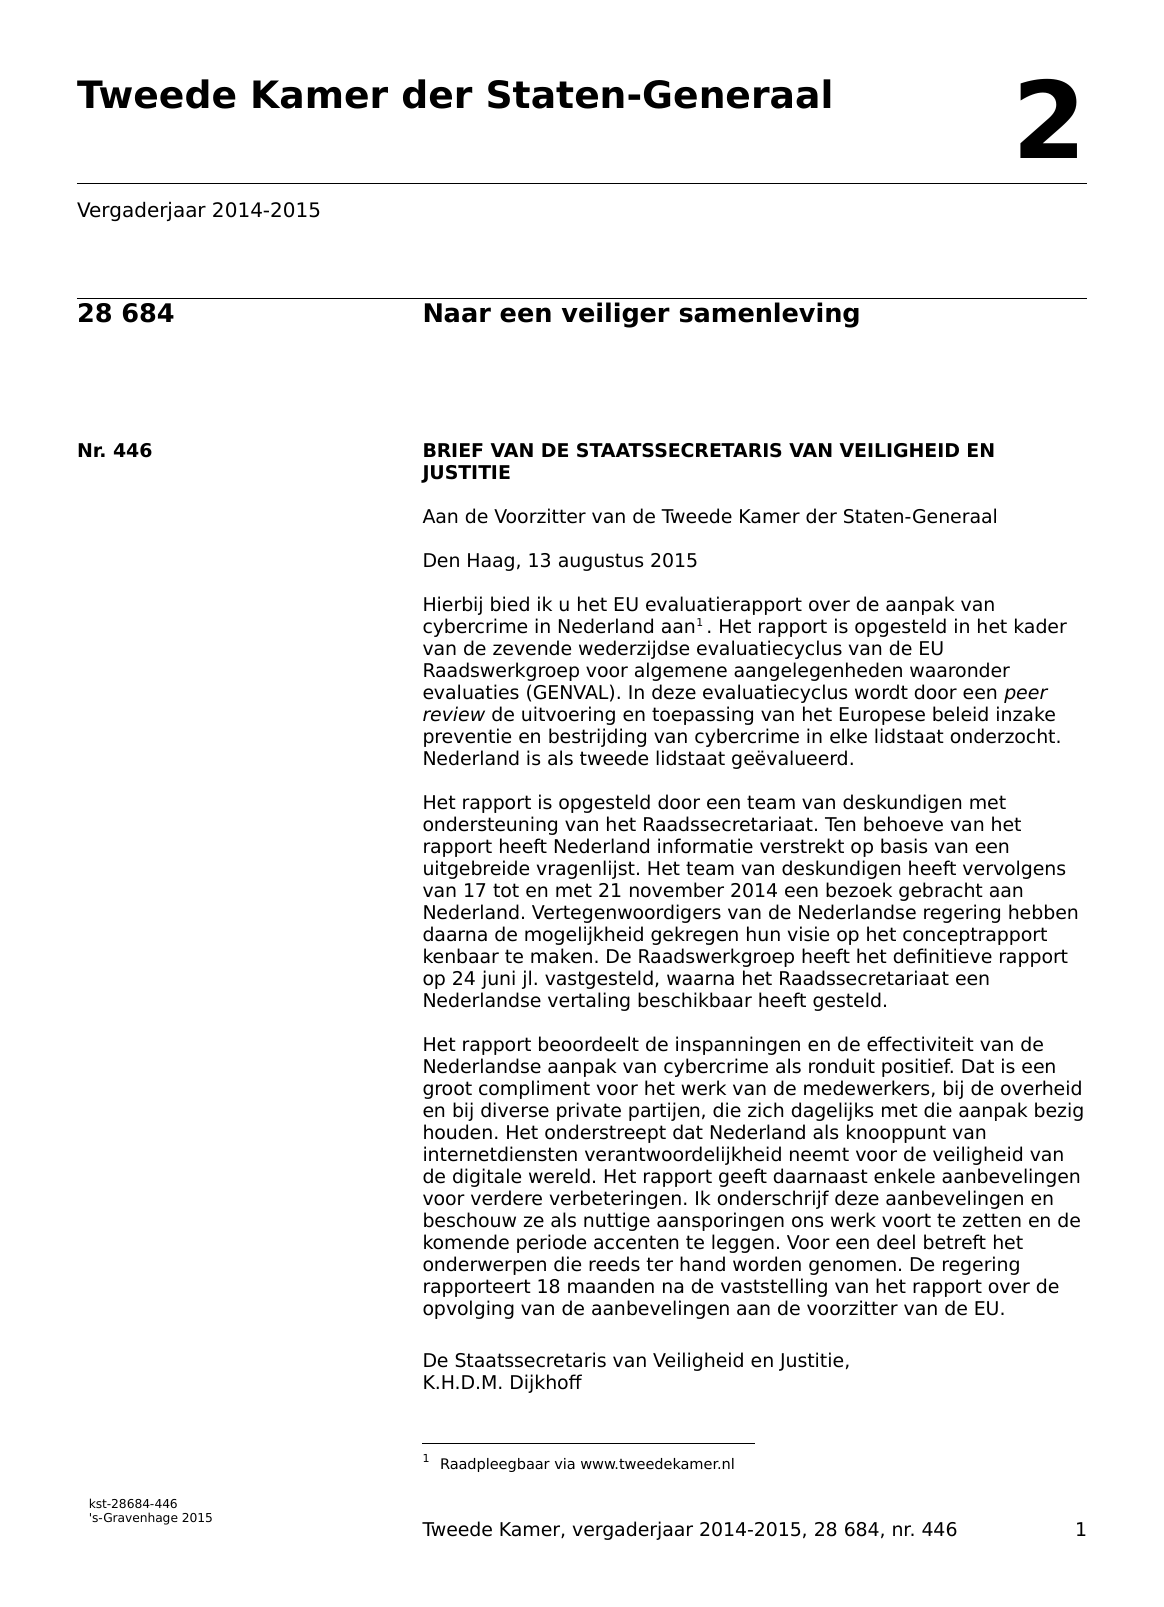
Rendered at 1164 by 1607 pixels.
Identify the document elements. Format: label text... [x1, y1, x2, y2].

table_cell Vergaderjaar 2014-2015 [77, 184, 1087, 298]
subtitle 28 684 Naar een veiliger samenleving [77, 299, 1087, 329]
text 's-Gravenhage 2015 [88, 1511, 323, 1525]
text kst-28684-446 [88, 1497, 323, 1511]
text Hierbij bied ik u het EU evaluatierapport over de aanpak van cybercrime in Nederland aan. Het rapport is opgesteld in het kader van de zevende wederzijdse evaluatiecyclus van de EU Raadswerkgroep voor algemene aangelegenheden waaronder evaluaties (GENVAL). In deze evaluatiecyclus wordt door een peer review de uitvoering en toepassing van het Europese beleid inzake preventie en bestrijding van cybercrime in elke lidstaat onderzocht. Nederland is als tweede lidstaat geëvalueerd. [422, 594, 1087, 770]
table_header Tweede Kamer der Staten-Generaal [77, 59, 886, 183]
text Het rapport beoordeelt de inspanningen en de effectiviteit van de Nederlandse aanpak van cybercrime als ronduit positief. Dat is een groot compliment voor het werk van de medewerkers, bij de overheid en bij diverse private partijen, die zich dagelijks met die aanpak bezig houden. Het onderstreept dat Nederland als knooppunt van internetdiensten verantwoordelijkheid neemt voor de veiligheid van de digitale wereld. Het rapport geeft daarnaast enkele aanbevelingen voor verdere verbeteringen. Ik onderschrijf deze aanbevelingen en beschouw ze als nuttige aansporingen ons werk voort te zetten en de komende periode accenten te leggen. Voor een deel betreft het onderwerpen die reeds ter hand worden genomen. De regering rapporteert 18 maanden na de vaststelling van het rapport over de opvolging van de aanbevelingen aan de voorzitter van de EU. [422, 1034, 1087, 1320]
text Het rapport is opgesteld door een team van deskundigen met ondersteuning van het Raadssecretariaat. Ten behoeve van het rapport heeft Nederland informatie verstrekt op basis van een uitgebreide vragenlijst. Het team van deskundigen heeft vervolgens van 17 tot en met 21 november 2014 een bezoek gebracht aan Nederland. Vertegenwoordigers van de Nederlandse regering hebben daarna de mogelijkheid gekregen hun visie op het conceptrapport kenbaar te maken. De Raadswerkgroep heeft het definitieve rapport op 24 juni jl. vastgesteld, waarna het Raadssecretariaat een Nederlandse vertaling beschikbaar heeft gesteld. [422, 792, 1087, 1012]
text Aan de Voorzitter van de Tweede Kamer der Staten-Generaal [422, 506, 1087, 528]
text Raadpleegbaar via www.tweedekamer.nl [422, 1452, 1087, 1474]
table_header 2 [886, 59, 1087, 183]
text Den Haag, 13 augustus 2015 [422, 550, 1087, 572]
text De Staatssecretaris van Veiligheid en Justitie, K.H.D.M. Dijkhoff [422, 1350, 1087, 1394]
subtitle Nr. 446 BRIEF VAN DE STAATSSECRETARIS VAN VEILIGHEID EN JUSTITIE [77, 440, 1087, 484]
